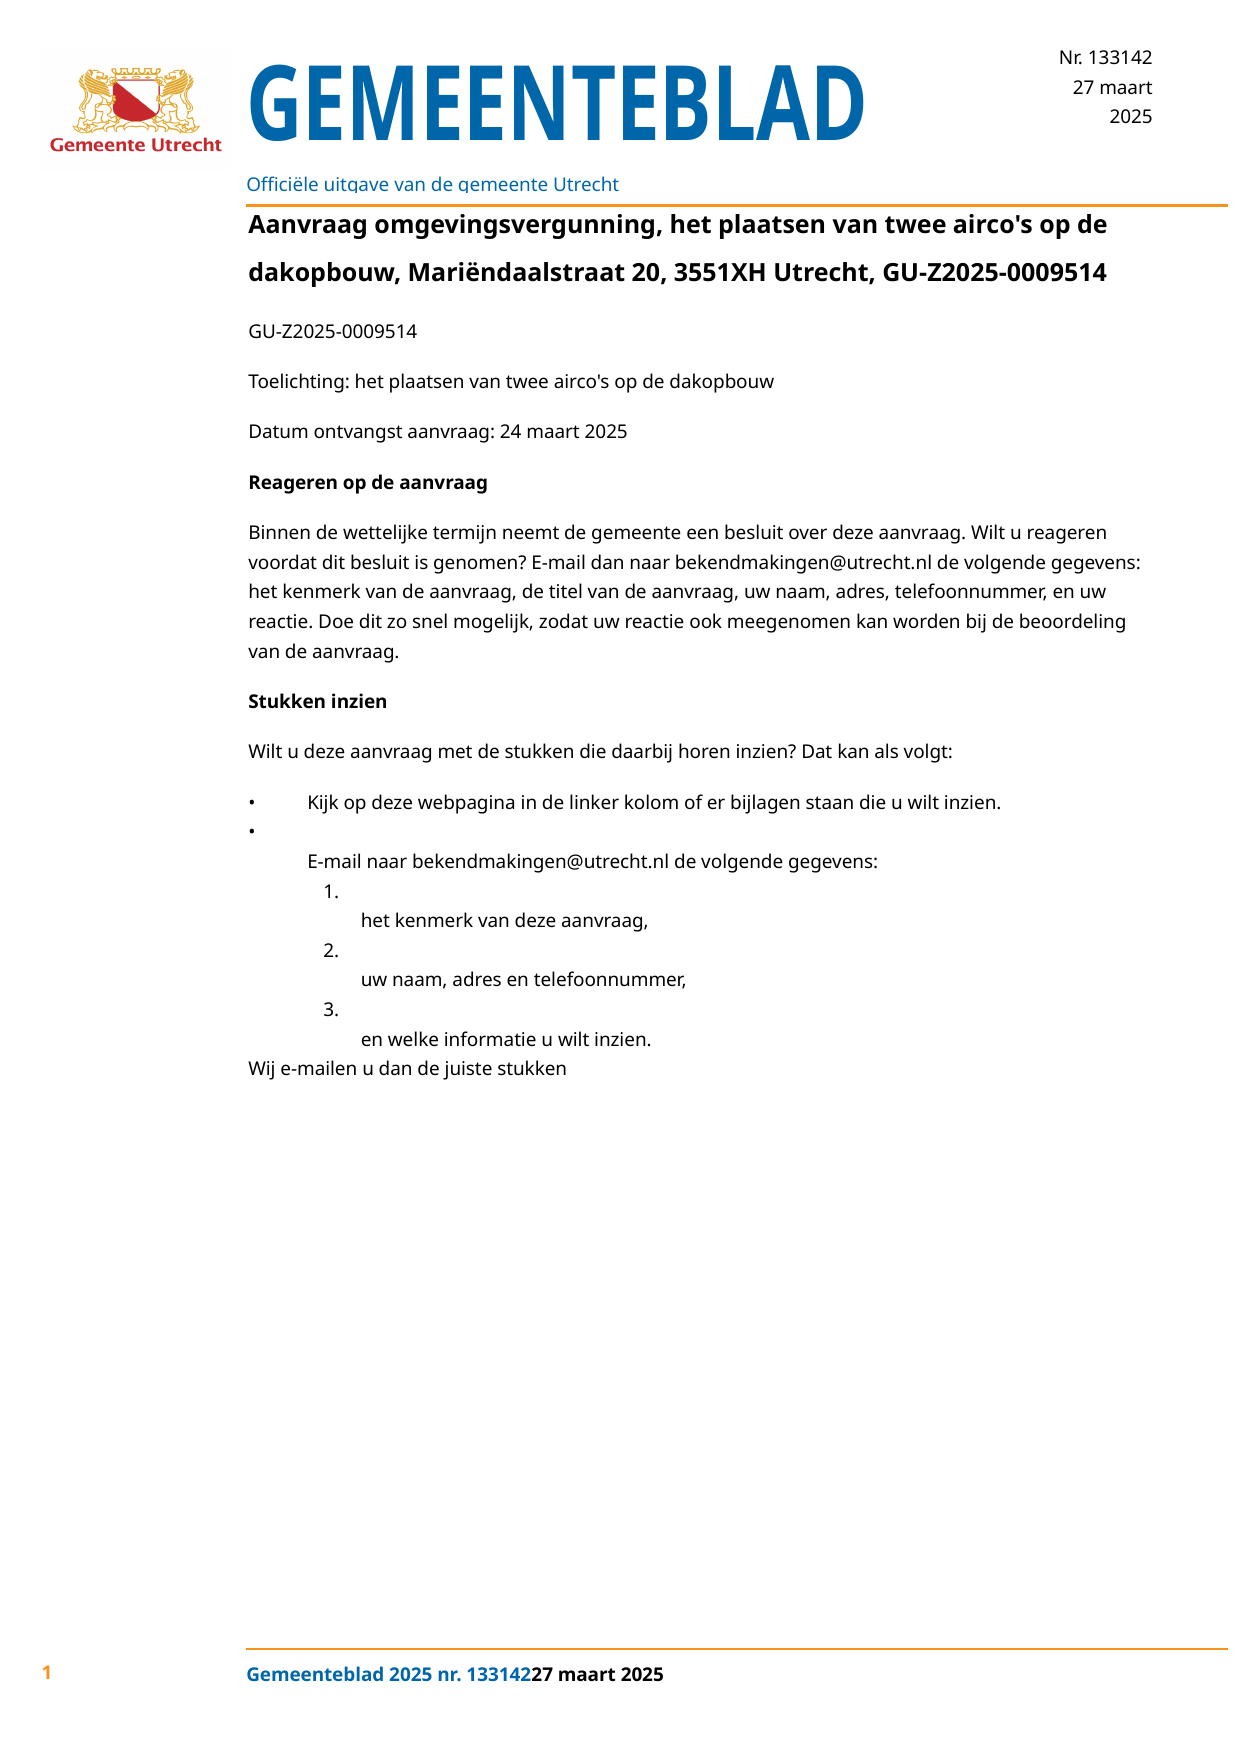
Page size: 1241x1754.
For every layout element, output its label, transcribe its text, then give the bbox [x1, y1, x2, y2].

text Toelichting: het plaatsen van twee airco's op de dakopbouw [248, 368, 1152, 394]
list Kijk op deze webpagina in de linker kolom of er bijlagen staan die u wilt inzien. [248, 789, 1152, 815]
text Stukken inzien [248, 688, 1152, 714]
list E-mail naar bekendmakingen@utrecht.nl de volgende gegevens: [248, 848, 1152, 874]
list en welke informatie u wilt inzien. [323, 1026, 1152, 1052]
list uw naam, adres en telefoonnummer, [323, 967, 1152, 992]
text Binnen de wettelijke termijn neemt de gemeente een besluit over deze aanvraag. Wilt u reageren voordat dit besluit is genomen? E-mail dan naar bekendmakingen@utrecht.nl de volgende gegevens: het kenmerk van de aanvraag, de titel van de aanvraag, uw naam, adres, telefoonnummer, en uw reactie. Doe dit zo snel mogelijk, zodat uw reactie ook meegenomen kan worden bij de beoordeling van de aanvraag. [248, 519, 1152, 664]
text Wilt u deze aanvraag met de stukken die daarbij horen inzien? Dat kan als volgt: [248, 739, 1152, 764]
picture [41, 47, 231, 172]
text GU-Z2025-0009514 [248, 318, 1152, 344]
text Reageren op de aanvraag [248, 469, 1152, 495]
text Wij e-mailen u dan de juiste stukken [248, 1055, 1152, 1081]
text Datum ontvangst aanvraag: 24 maart 2025 [248, 419, 1152, 444]
list het kenmerk van deze aanvraag, [323, 907, 1152, 933]
text Aanvraag omgevingsvergunning, het plaatsen van twee airco's op de dakopbouw, Mariëndaalstraat 20, 3551XH Utrecht, GU-Z2025-0009514 [248, 207, 1152, 288]
